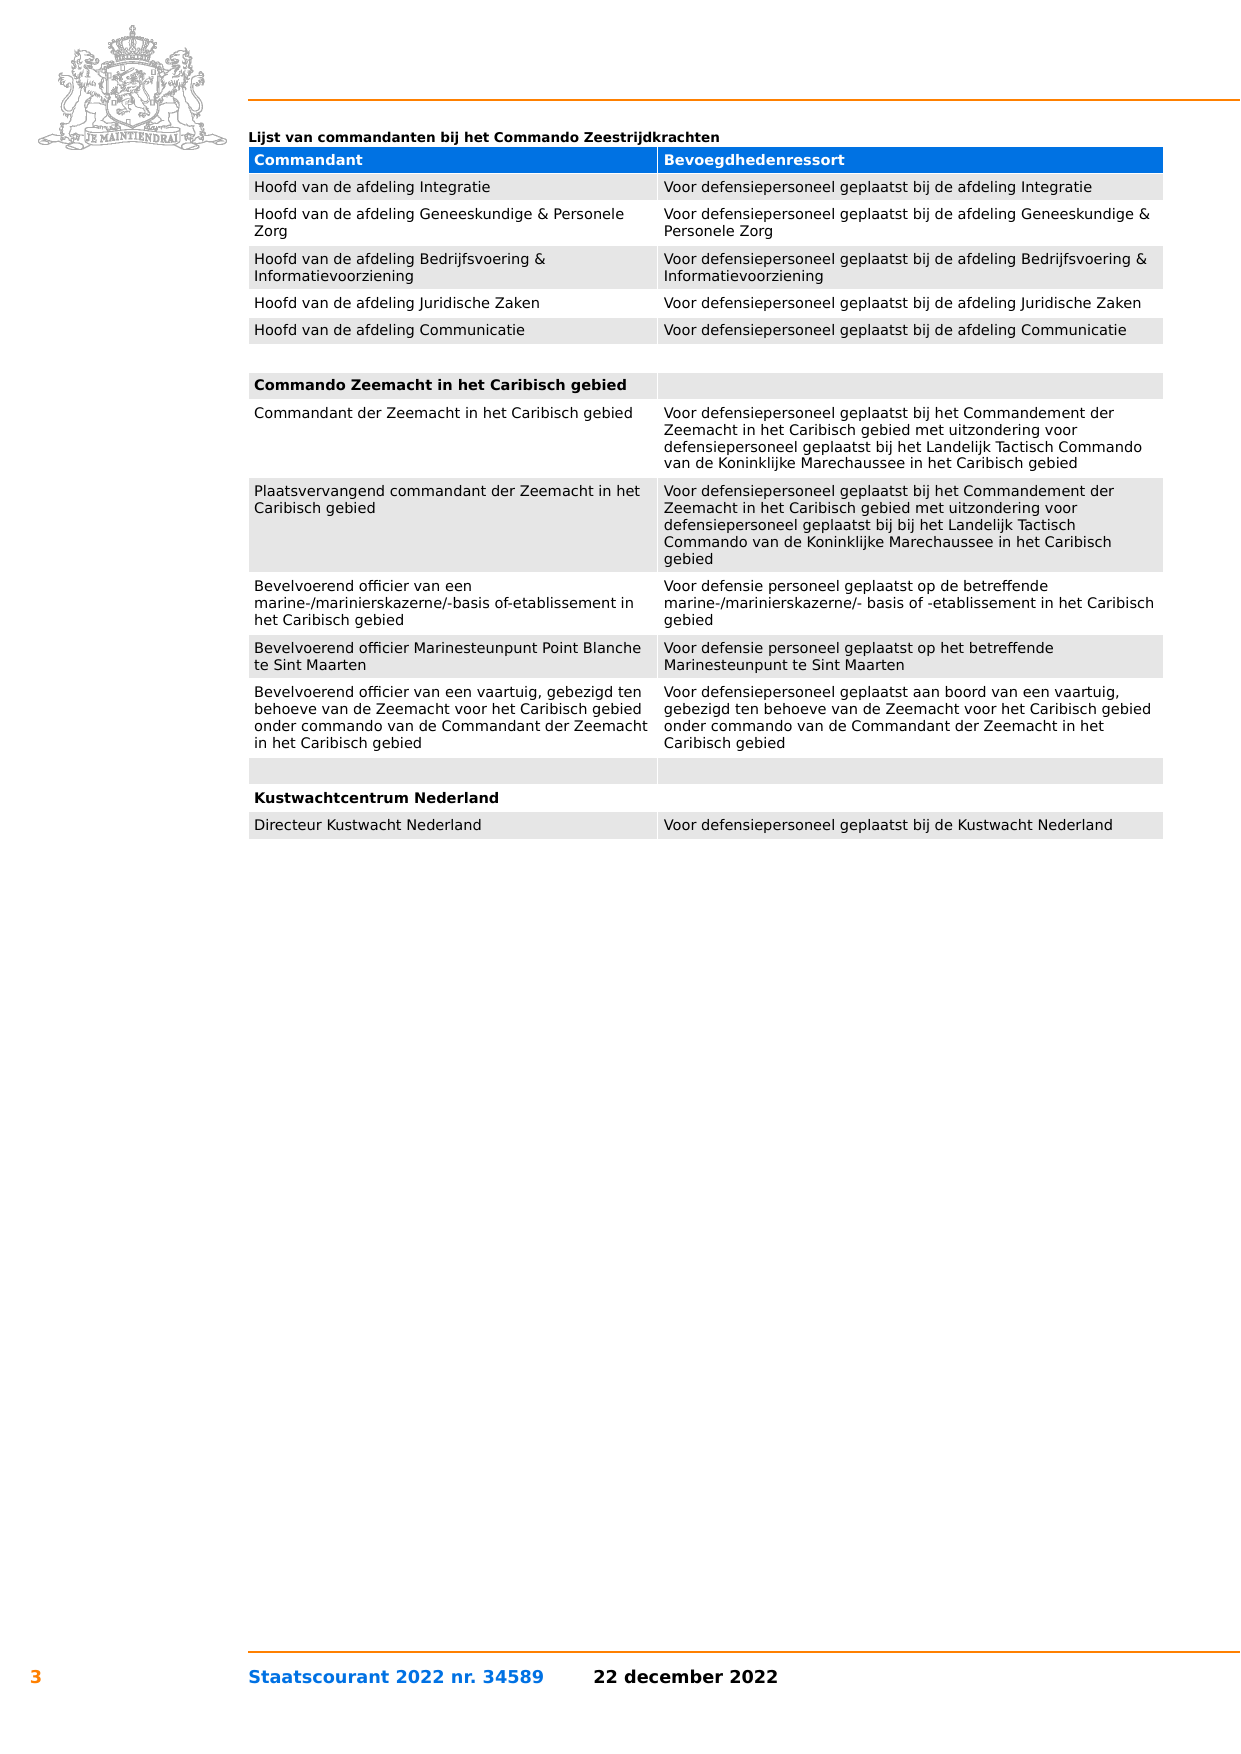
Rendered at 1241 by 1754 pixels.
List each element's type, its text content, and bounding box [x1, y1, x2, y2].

table_cell Voor defensie personeel geplaatst op de betreffende marine-/marinierskazerne/- basis of -etablissement in het Caribisch gebied [658, 574, 1163, 634]
table_cell Voor defensiepersoneel geplaatst bij de afdeling Integratie [658, 174, 1163, 200]
table_cell Hoofd van de afdeling Bedrijfsvoering & Informatievoorziening [249, 246, 657, 289]
table_cell Directeur Kustwacht Nederland [249, 812, 657, 839]
table_cell Voor defensiepersoneel geplaatst bij de afdeling Communicatie [658, 318, 1163, 344]
table_cell Bevelvoerend officier Marinesteunpunt Point Blanche te Sint Maarten [249, 635, 657, 678]
table_cell Commando Zeemacht in het Caribisch gebied [249, 373, 657, 399]
table_cell Voor defensiepersoneel geplaatst bij de afdeling Geneeskundige & Personele Zorg [658, 201, 1163, 245]
table_cell [658, 785, 1163, 811]
table_header Lijst van commandanten bij het Commando Zeestrijdkrachten [248, 130, 1163, 146]
table_cell [249, 345, 657, 371]
table_cell [658, 345, 1163, 371]
table_cell Voor defensiepersoneel geplaatst bij de afdeling Juridische Zaken [658, 290, 1163, 317]
table_cell Voor defensiepersoneel geplaatst aan boord van een vaartuig, gebezigd ten behoeve van de Zeemacht voor het Caribisch gebied onder commando van de Commandant der Zeemacht in het Caribisch gebied [658, 679, 1163, 756]
table_cell Hoofd van de afdeling Geneeskundige & Personele Zorg [249, 201, 657, 245]
table_cell Voor defensiepersoneel geplaatst bij het Commandement der Zeemacht in het Caribisch gebied met uitzondering voor defensiepersoneel geplaatst bij bij het Landelijk Tactisch Commando van de Koninklijke Marechaussee in het Caribisch gebied [658, 478, 1163, 572]
table_cell Bevoegdhedenressort [658, 147, 1163, 173]
table_cell Hoofd van de afdeling Communicatie [249, 318, 657, 344]
table_cell Voor defensiepersoneel geplaatst bij het Commandement der Zeemacht in het Caribisch gebied met uitzondering voor defensiepersoneel geplaatst bij het Landelijk Tactisch Commando van de Koninklijke Marechaussee in het Caribisch gebied [658, 400, 1163, 477]
table_cell Hoofd van de afdeling Integratie [249, 174, 657, 200]
table_cell Kustwachtcentrum Nederland [249, 785, 657, 811]
table_cell Hoofd van de afdeling Juridische Zaken [249, 290, 657, 317]
picture [38, 25, 227, 150]
table_cell Bevelvoerend officier van een marine-/marinierskazerne/-basis of-etablissement in het Caribisch gebied [249, 574, 657, 634]
table_cell Plaatsvervangend commandant der Zeemacht in het Caribisch gebied [249, 478, 657, 572]
table_cell Commandant der Zeemacht in het Caribisch gebied [249, 400, 657, 477]
table_cell Voor defensiepersoneel geplaatst bij de afdeling Bedrijfsvoering & Informatievoorziening [658, 246, 1163, 289]
table_cell [249, 758, 657, 784]
table_cell Voor defensie personeel geplaatst op het betreffende Marinesteunpunt te Sint Maarten [658, 635, 1163, 678]
table_cell [658, 758, 1163, 784]
table_cell Commandant [249, 147, 657, 173]
table_cell Voor defensiepersoneel geplaatst bij de Kustwacht Nederland [658, 812, 1163, 839]
table_cell [658, 373, 1163, 399]
table_cell Bevelvoerend officier van een vaartuig, gebezigd ten behoeve van de Zeemacht voor het Caribisch gebied onder commando van de Commandant der Zeemacht in het Caribisch gebied [249, 679, 657, 756]
